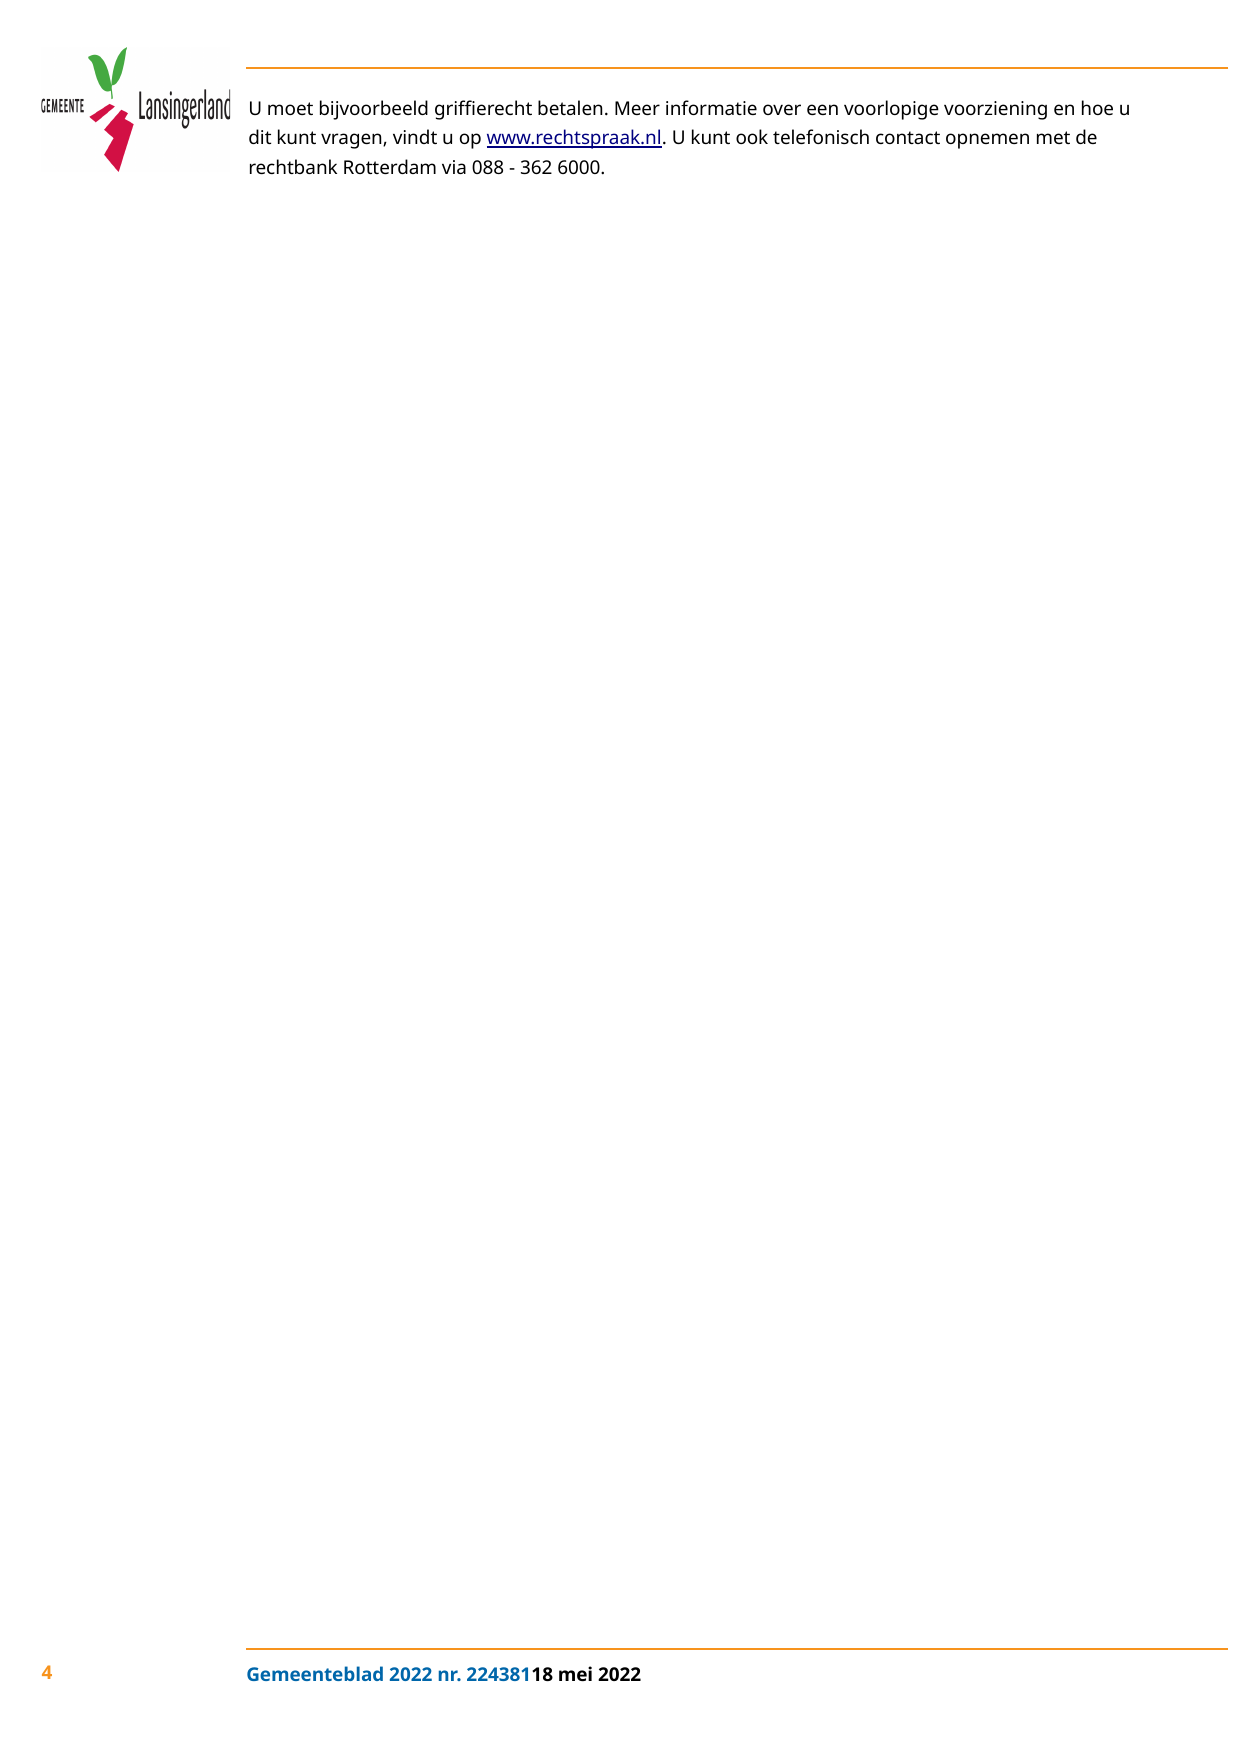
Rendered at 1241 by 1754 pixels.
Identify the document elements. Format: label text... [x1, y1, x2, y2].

text U moet bijvoorbeeld griffierecht betalen. Meer informatie over een voorlopige voorziening en hoe u dit kunt vragen, vindt u op www.rechtspraak.nl. U kunt ook telefonisch contact opnemen met de rechtbank Rotterdam via 088 - 362 6000. [248, 95, 1152, 180]
picture [41, 47, 231, 172]
